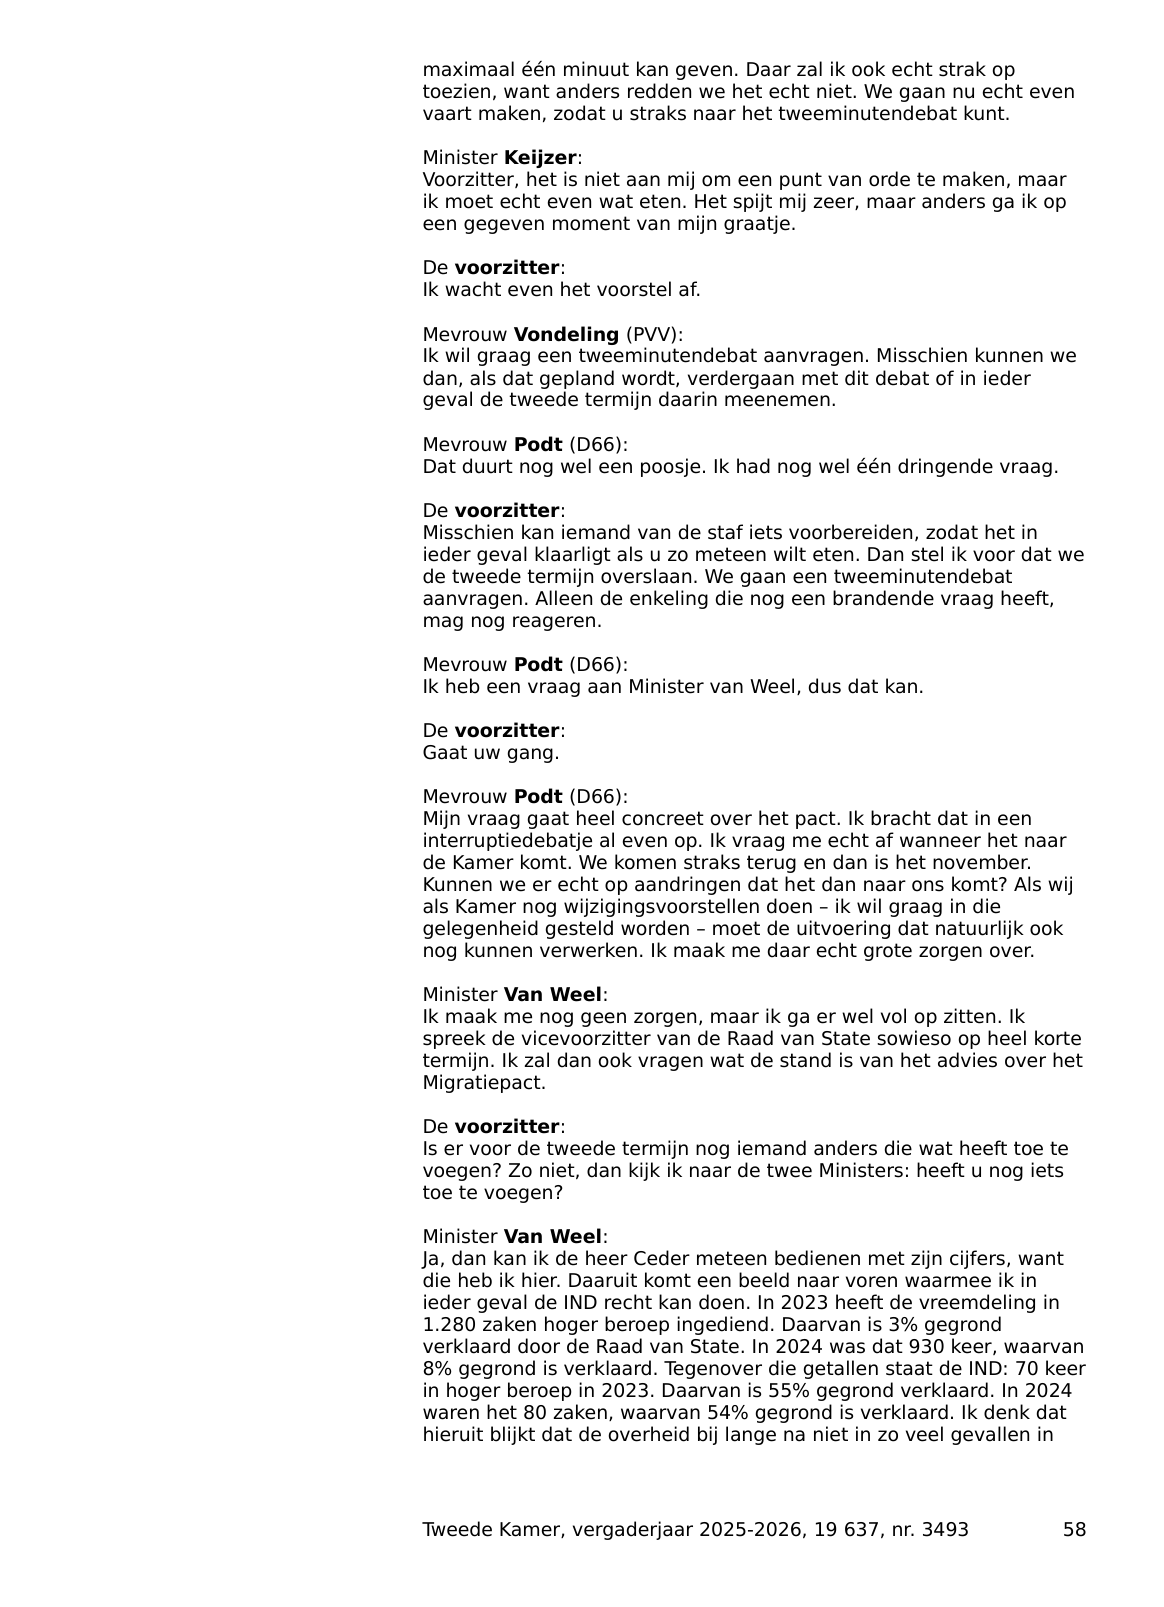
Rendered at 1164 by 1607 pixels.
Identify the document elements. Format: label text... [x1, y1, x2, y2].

text De voorzitter: [422, 257, 1087, 279]
text Ja, dan kan ik de heer Ceder meteen bedienen met zijn cijfers, want die heb ik hier. Daaruit komt een beeld naar voren waarmee ik in ieder geval de IND recht kan doen. In 2023 heeft de vreemdeling in 1.280 zaken hoger beroep ingediend. Daarvan is 3% gegrond verklaard door de Raad van State. In 2024 was dat 930 keer, waarvan 8% gegrond is verklaard. Tegenover die getallen staat de IND: 70 keer in hoger beroep in 2023. Daarvan is 55% gegrond verklaard. In 2024 waren het 80 zaken, waarvan 54% gegrond is verklaard. Ik denk dat hieruit blijkt dat de overheid bij lange na niet in zo veel gevallen in [422, 1248, 1087, 1446]
text Mevrouw Vondeling (PVV): [422, 323, 1087, 345]
text De voorzitter: [422, 1116, 1087, 1138]
text Misschien kan iemand van de staf iets voorbereiden, zodat het in ieder geval klaarligt als u zo meteen wilt eten. Dan stel ik voor dat we de tweede termijn overslaan. We gaan een tweeminutendebat aanvragen. Alleen de enkeling die nog een brandende vraag heeft, mag nog reageren. [422, 522, 1087, 632]
text Ik wil graag een tweeminutendebat aanvragen. Misschien kunnen we dan, als dat gepland wordt, verdergaan met dit debat of in ieder geval de tweede termijn daarin meenemen. [422, 345, 1087, 411]
text Mevrouw Podt (D66): [422, 433, 1087, 456]
text Mijn vraag gaat heel concreet over het pact. Ik bracht dat in een interruptiedebatje al even op. Ik vraag me echt af wanneer het naar de Kamer komt. We komen straks terug en dan is het november. Kunnen we er echt op aandringen dat het dan naar ons komt? Als wij als Kamer nog wijzigingsvoorstellen doen – ik wil graag in die gelegenheid gesteld worden – moet de uitvoering dat natuurlijk ook nog kunnen verwerken. Ik maak me daar echt grote zorgen over. [422, 808, 1087, 962]
text Mevrouw Podt (D66): [422, 654, 1087, 676]
text Mevrouw Podt (D66): [422, 786, 1087, 808]
text Is er voor de tweede termijn nog iemand anders die wat heeft toe te voegen? Zo niet, dan kijk ik naar de twee Ministers: heeft u nog iets toe te voegen? [422, 1138, 1087, 1204]
text Ik maak me nog geen zorgen, maar ik ga er wel vol op zitten. Ik spreek de vicevoorzitter van de Raad van State sowieso op heel korte termijn. Ik zal dan ook vragen wat de stand is van het advies over het Migratiepact. [422, 1006, 1087, 1094]
text Voorzitter, het is niet aan mij om een punt van orde te maken, maar ik moet echt even wat eten. Het spijt mij zeer, maar anders ga ik op een gegeven moment van mijn graatje. [422, 169, 1087, 235]
text Minister Keijzer: [422, 147, 1087, 169]
text Ik wacht even het voorstel af. [422, 279, 1087, 301]
text Minister Van Weel: [422, 984, 1087, 1006]
text Minister Van Weel: [422, 1226, 1087, 1248]
text Ik heb een vraag aan Minister van Weel, dus dat kan. [422, 676, 1087, 698]
text maximaal één minuut kan geven. Daar zal ik ook echt strak op toezien, want anders redden we het echt niet. We gaan nu echt even vaart maken, zodat u straks naar het tweeminutendebat kunt. [422, 59, 1087, 125]
text De voorzitter: [422, 500, 1087, 522]
text De voorzitter: [422, 720, 1087, 742]
text Dat duurt nog wel een poosje. Ik had nog wel één dringende vraag. [422, 456, 1087, 477]
text Gaat uw gang. [422, 742, 1087, 764]
